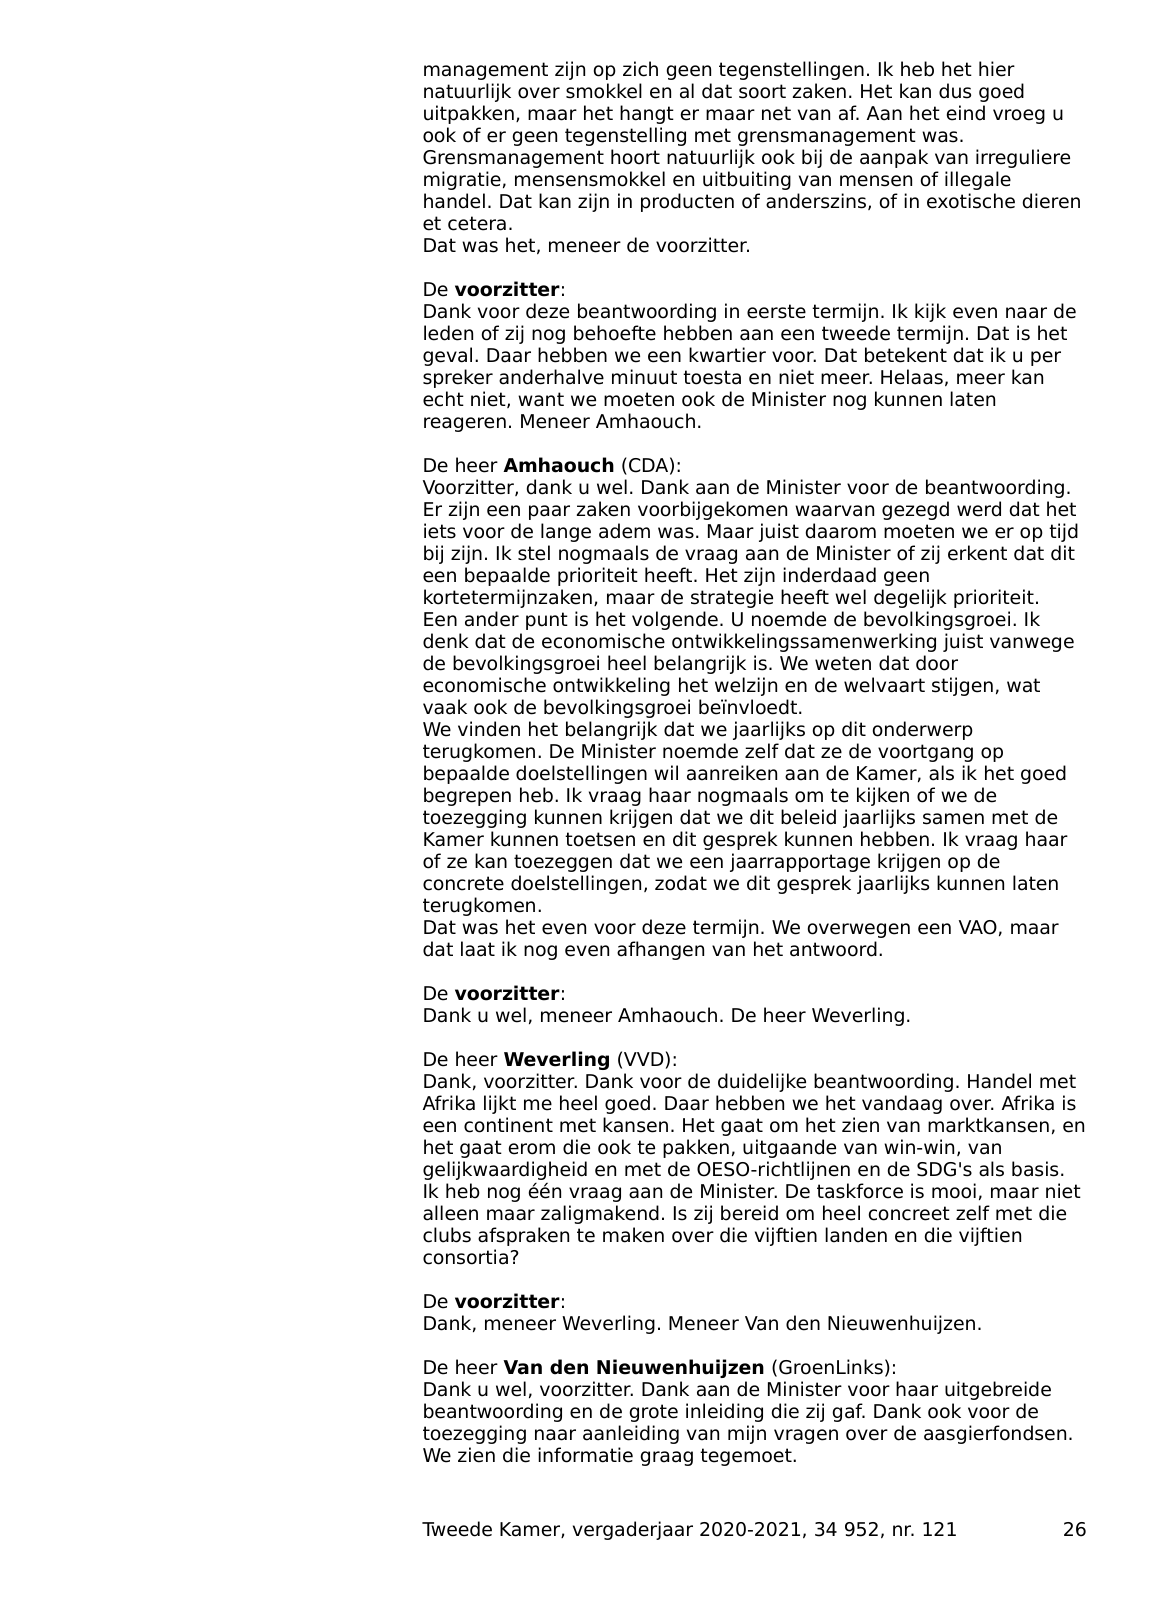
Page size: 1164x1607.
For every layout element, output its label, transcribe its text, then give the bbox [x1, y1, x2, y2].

text Ik heb nog één vraag aan de Minister. De taskforce is mooi, maar niet alleen maar zaligmakend. Is zij bereid om heel concreet zelf met die clubs afspraken te maken over die vijftien landen en die vijftien consortia? [422, 1181, 1087, 1269]
text Dank voor deze beantwoording in eerste termijn. Ik kijk even naar de leden of zij nog behoefte hebben aan een tweede termijn. Dat is het geval. Daar hebben we een kwartier voor. Dat betekent dat ik u per spreker anderhalve minuut toesta en niet meer. Helaas, meer kan echt niet, want we moeten ook de Minister nog kunnen laten reageren. Meneer Amhaouch. [422, 301, 1087, 433]
text Dat was het, meneer de voorzitter. [422, 235, 1087, 257]
text De voorzitter: [422, 279, 1087, 301]
text We vinden het belangrijk dat we jaarlijks op dit onderwerp terugkomen. De Minister noemde zelf dat ze de voortgang op bepaalde doelstellingen wil aanreiken aan de Kamer, als ik het goed begrepen heb. Ik vraag haar nogmaals om te kijken of we de toezegging kunnen krijgen dat we dit beleid jaarlijks samen met de Kamer kunnen toetsen en dit gesprek kunnen hebben. Ik vraag haar of ze kan toezeggen dat we een jaarrapportage krijgen op de concrete doelstellingen, zodat we dit gesprek jaarlijks kunnen laten terugkomen. [422, 719, 1087, 917]
text Een ander punt is het volgende. U noemde de bevolkingsgroei. Ik denk dat de economische ontwikkelingssamenwerking juist vanwege de bevolkingsgroei heel belangrijk is. We weten dat door economische ontwikkeling het welzijn en de welvaart stijgen, wat vaak ook de bevolkingsgroei beïnvloedt. [422, 609, 1087, 719]
text De heer Van den Nieuwenhuijzen (GroenLinks): [422, 1357, 1087, 1379]
text De voorzitter: [422, 983, 1087, 1005]
text -management zijn op zich geen tegenstellingen. Ik heb het hier natuurlijk over smokkel en al dat soort zaken. Het kan dus goed uitpakken, maar het hangt er maar net van af. Aan het eind vroeg u ook of er geen tegenstelling met grensmanagement was. Grensmanagement hoort natuurlijk ook bij de aanpak van irreguliere migratie, mensensmokkel en uitbuiting van mensen of illegale handel. Dat kan zijn in producten of anderszins, of in exotische dieren et cetera. [422, 59, 1087, 235]
text Dank u wel, meneer Amhaouch. De heer Weverling. [422, 1005, 1087, 1027]
text De heer Amhaouch (CDA): [422, 455, 1087, 477]
text Dank u wel, voorzitter. Dank aan de Minister voor haar uitgebreide beantwoording en de grote inleiding die zij gaf. Dank ook voor de toezegging naar aanleiding van mijn vragen over de aasgierfondsen. We zien die informatie graag tegemoet. [422, 1379, 1087, 1467]
text Dank, meneer Weverling. Meneer Van den Nieuwenhuijzen. [422, 1313, 1087, 1335]
text Dat was het even voor deze termijn. We overwegen een VAO, maar dat laat ik nog even afhangen van het antwoord. [422, 917, 1087, 961]
text Voorzitter, dank u wel. Dank aan de Minister voor de beantwoording. Er zijn een paar zaken voorbijgekomen waarvan gezegd werd dat het iets voor de lange adem was. Maar juist daarom moeten we er op tijd bij zijn. Ik stel nogmaals de vraag aan de Minister of zij erkent dat dit een bepaalde prioriteit heeft. Het zijn inderdaad geen kortetermijnzaken, maar de strategie heeft wel degelijk prioriteit. [422, 477, 1087, 609]
text Dank, voorzitter. Dank voor de duidelijke beantwoording. Handel met Afrika lijkt me heel goed. Daar hebben we het vandaag over. Afrika is een continent met kansen. Het gaat om het zien van marktkansen, en het gaat erom die ook te pakken, uitgaande van win-win, van gelijkwaardigheid en met de OESO-richtlijnen en de SDG's als basis. [422, 1071, 1087, 1181]
text De voorzitter: [422, 1291, 1087, 1313]
text De heer Weverling (VVD): [422, 1049, 1087, 1071]
